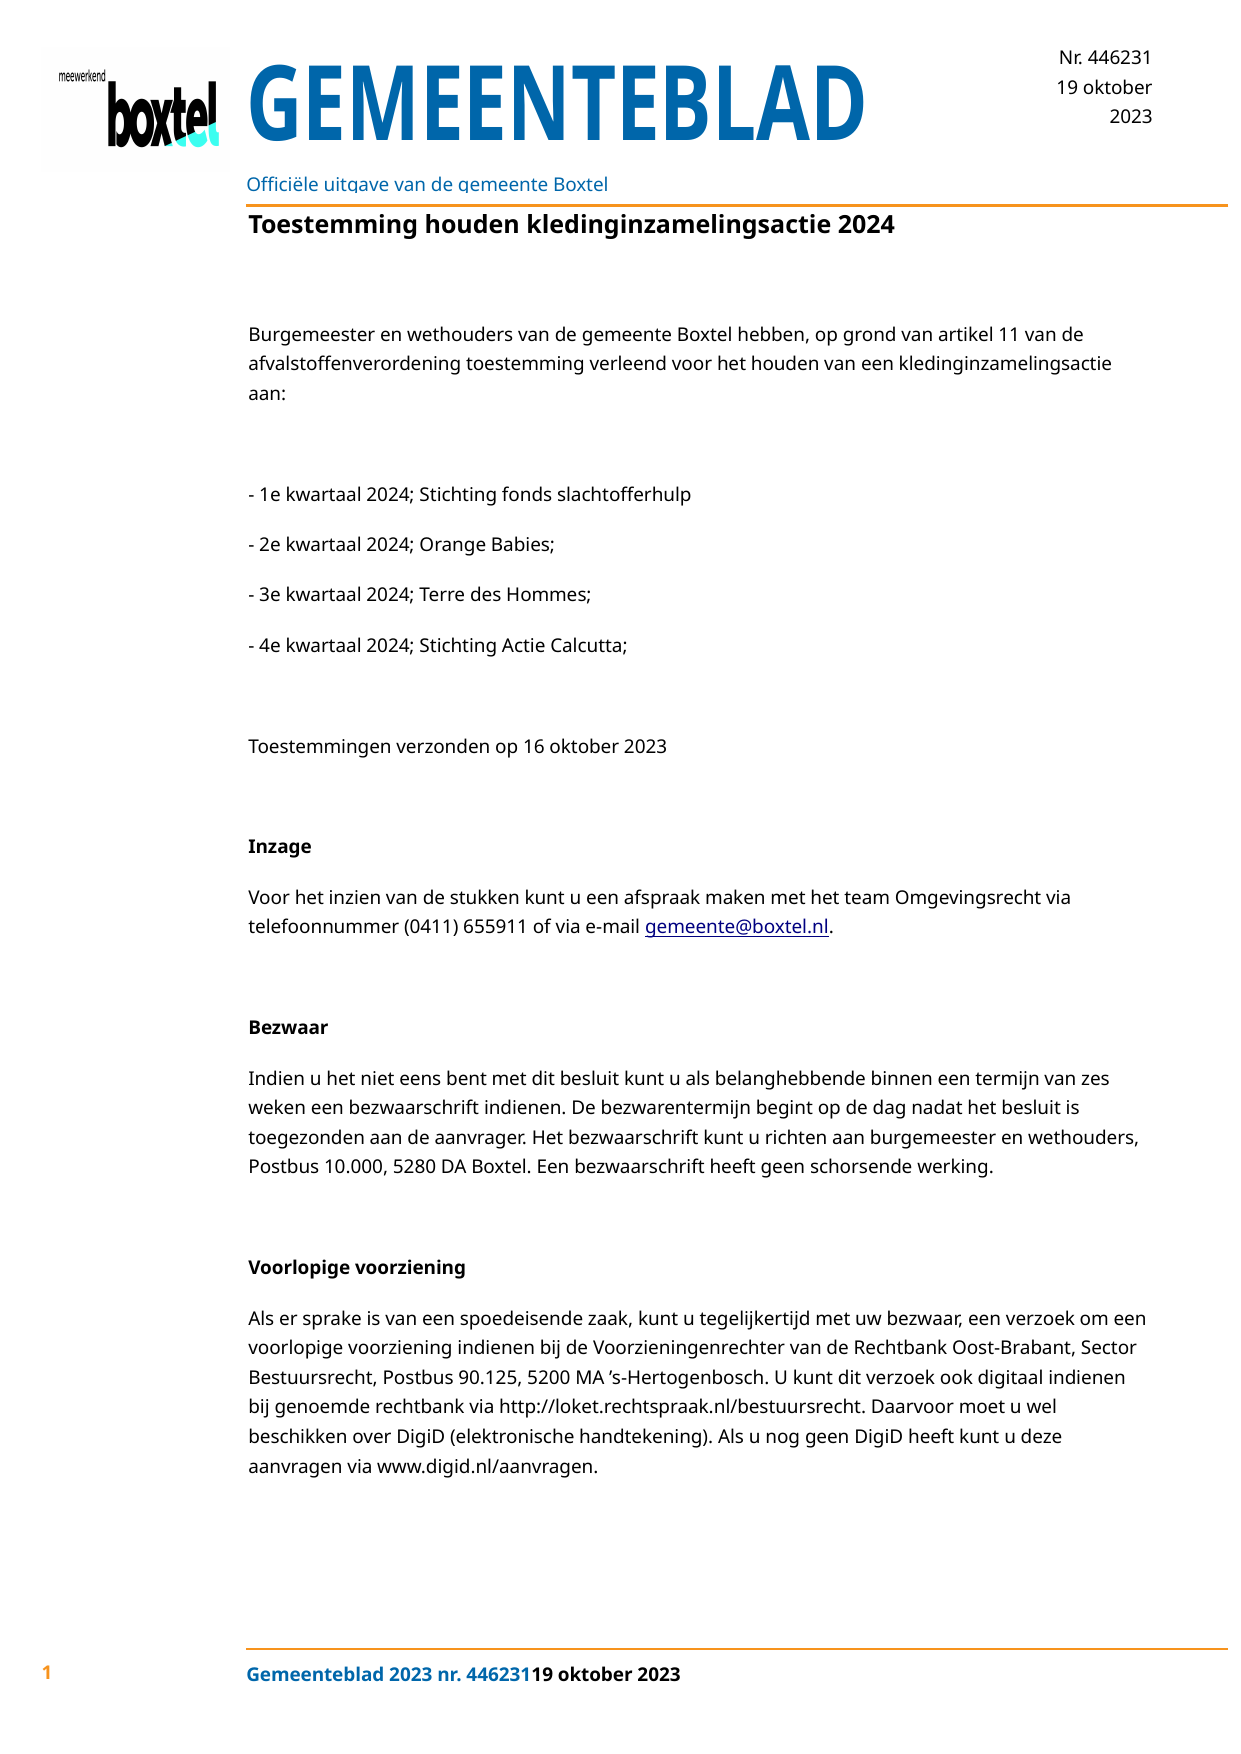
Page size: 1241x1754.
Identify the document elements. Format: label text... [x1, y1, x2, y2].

text Voor het inzien van de stukken kunt u een afspraak maken met het team Omgevingsrecht via telefoonnummer (0411) 655911 of via e-mail gemeente@boxtel.nl. [248, 884, 1152, 939]
text Toestemmingen verzonden op 16 oktober 2023 [248, 733, 1152, 758]
text Burgemeester en wethouders van de gemeente Boxtel hebben, op grond van artikel 11 van de afvalstoffenverordening toestemming verleend voor het houden van een kledinginzamelingsactie aan: [248, 321, 1152, 406]
text Bezwaar [248, 1014, 1152, 1040]
text Als er sprake is van een spoedeisende zaak, kunt u tegelijkertijd met uw bezwaar, een verzoek om een voorlopige voorziening indienen bij de Voorzieningenrechter van de Rechtbank Oost-Brabant, Sector Bestuursrecht, Postbus 90.125, 5200 MA ’s-Hertogenbosch. U kunt dit verzoek ook digitaal indienen bij genoemde rechtbank via http://loket.rechtspraak.nl/bestuursrecht. Daarvoor moet u wel beschikken over DigiD (elektronische handtekening). Als u nog geen DigiD heeft kunt u deze aanvragen via www.digid.nl/aanvragen. [248, 1305, 1152, 1478]
text - 3e kwartaal 2024; Terre des Hommes; [248, 582, 1152, 607]
text Voorlopige voorziening [248, 1254, 1152, 1280]
text Inzage [248, 834, 1152, 859]
picture [41, 47, 231, 172]
text - 1e kwartaal 2024; Stichting fonds slachtofferhulp [248, 481, 1152, 506]
text Toestemming houden kledinginzamelingsactie 2024 [248, 207, 1152, 241]
text Indien u het niet eens bent met dit besluit kunt u als belanghebbende binnen een termijn van zes weken een bezwaarschrift indienen. De bezwarentermijn begint op de dag nadat het besluit is toegezonden aan de aanvrager. Het bezwaarschrift kunt u richten aan burgemeester en wethouders, Postbus 10.000, 5280 DA Boxtel. Een bezwaarschrift heeft geen schorsende werking. [248, 1065, 1152, 1179]
text - 2e kwartaal 2024; Orange Babies; [248, 531, 1152, 557]
text - 4e kwartaal 2024; Stichting Actie Calcutta; [248, 632, 1152, 658]
